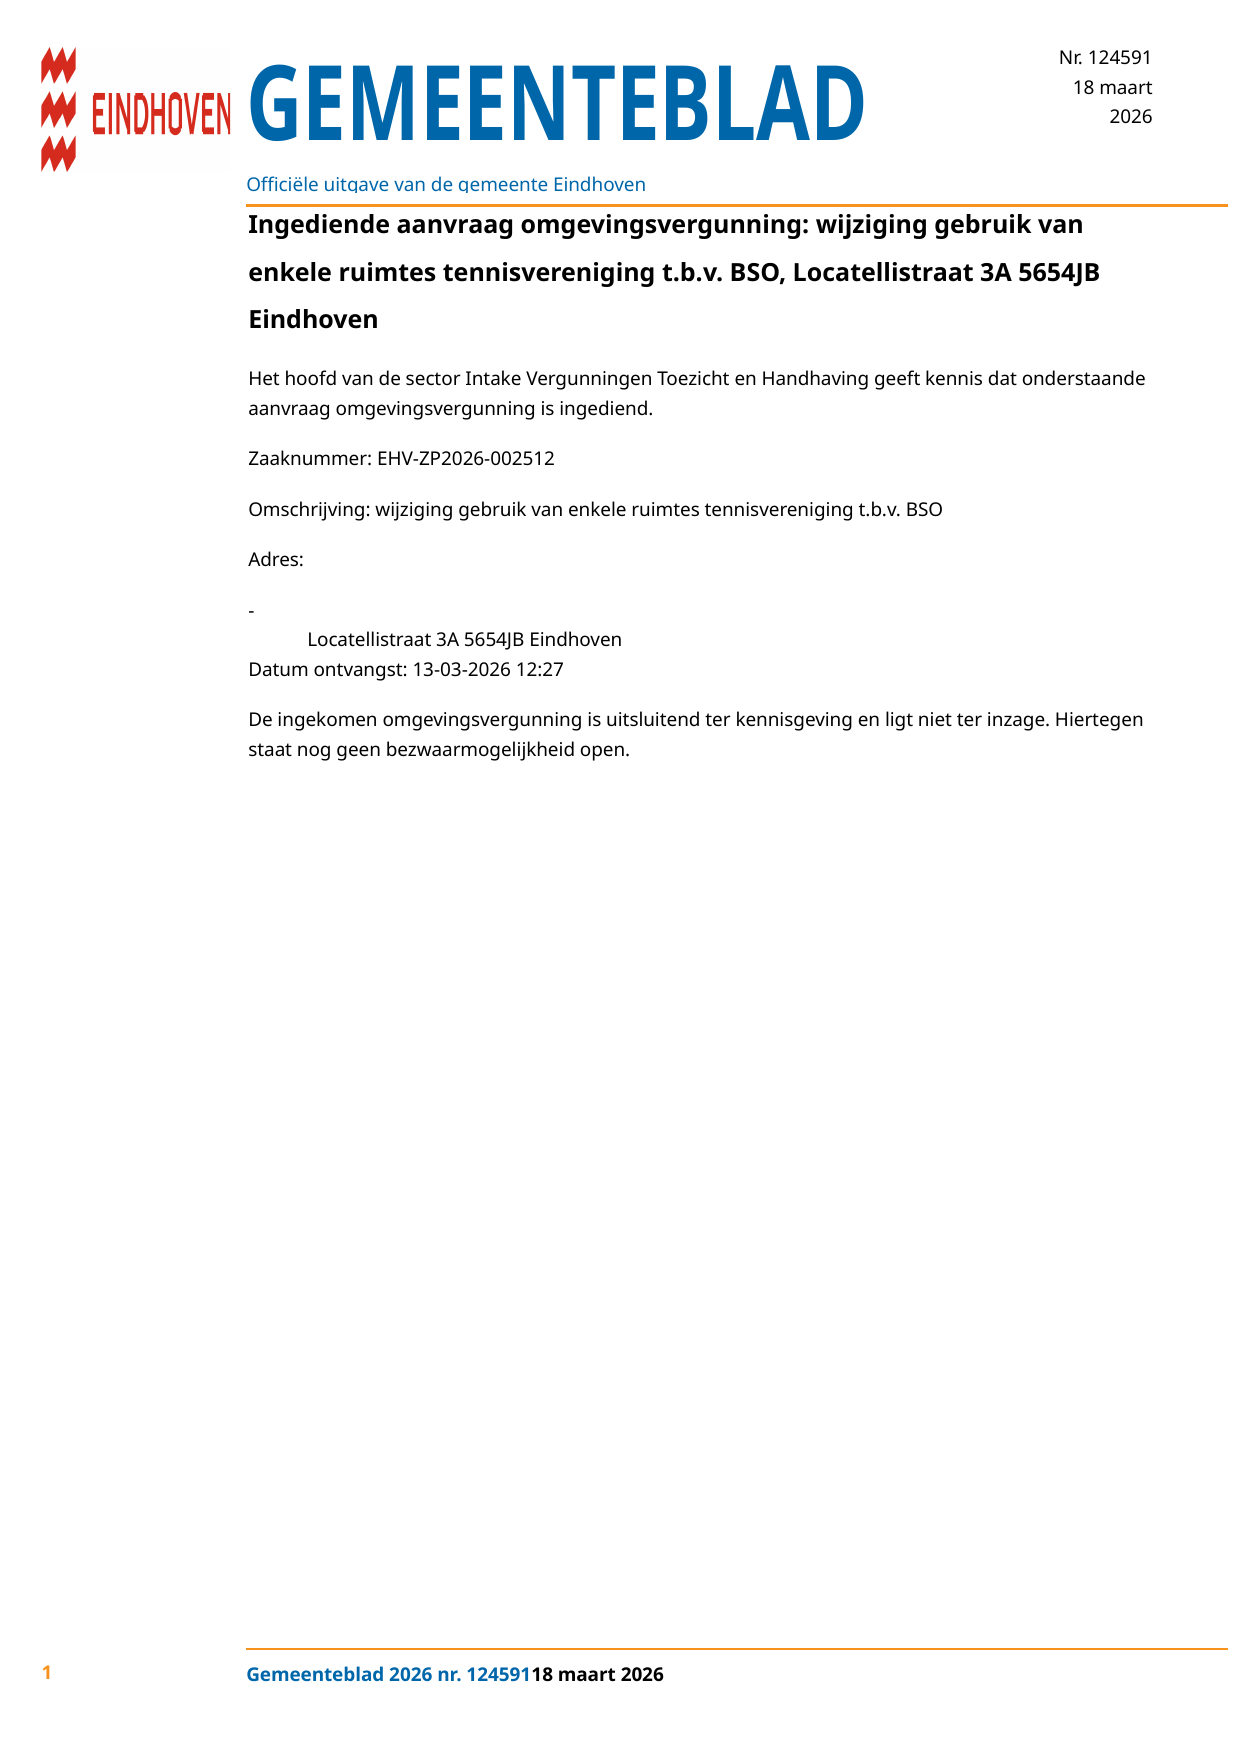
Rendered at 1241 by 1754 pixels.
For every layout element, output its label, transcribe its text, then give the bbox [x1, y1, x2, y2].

picture [41, 47, 231, 172]
text Datum ontvangst: 13-03-2026 12:27 [248, 656, 1152, 682]
list Locatellistraat 3A 5654JB Eindhoven [248, 626, 1152, 652]
text Adres: [248, 546, 1152, 572]
text Omschrijving: wijziging gebruik van enkele ruimtes tennisvereniging t.b.v. BSO [248, 496, 1152, 522]
text Ingediende aanvraag omgevingsvergunning: wijziging gebruik van enkele ruimtes tennisvereniging t.b.v. BSO, Locatellistraat 3A 5654JB Eindhoven [248, 207, 1152, 336]
text Zaaknummer: EHV-ZP2026-002512 [248, 446, 1152, 471]
text Het hoofd van de sector Intake Vergunningen Toezicht en Handhaving geeft kennis dat onderstaande aanvraag omgevingsvergunning is ingediend. [248, 366, 1152, 421]
text De ingekomen omgevingsvergunning is uitsluitend ter kennisgeving en ligt niet ter inzage. Hiertegen staat nog geen bezwaarmogelijkheid open. [248, 706, 1152, 762]
